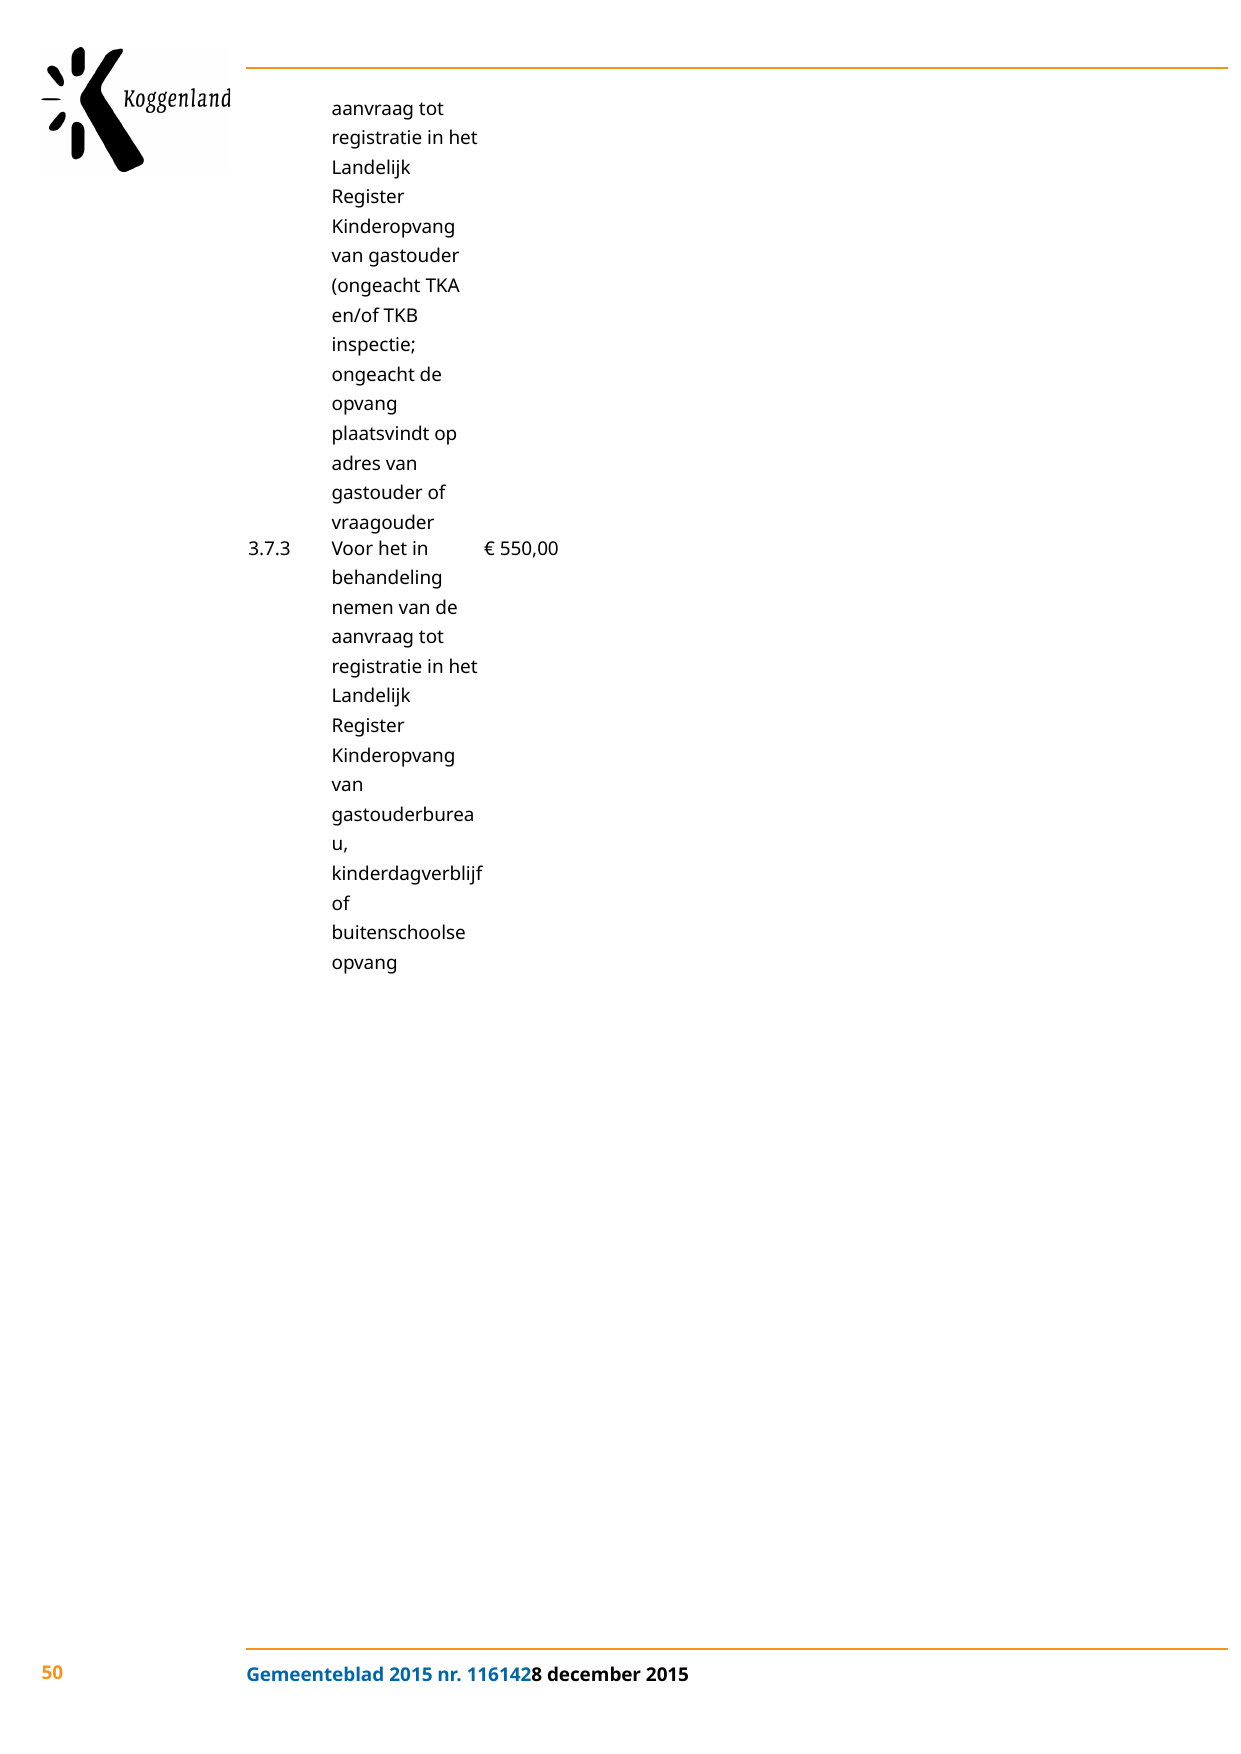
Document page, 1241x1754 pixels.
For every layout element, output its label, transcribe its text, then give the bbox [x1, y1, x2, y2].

table_cell 3.7.3 [248, 535, 331, 974]
table_cell [248, 95, 331, 535]
table_cell [734, 535, 901, 974]
table_cell aanvraag tot registratie in het Landelijk Register Kinderopvang van gastouder (ongeacht TKA en/of TKB inspectie; ongeacht de opvang plaatsvindt op adres van gastouder of vraagouder [331, 95, 484, 535]
table_cell [901, 535, 1068, 974]
table_cell [484, 95, 734, 535]
picture [41, 47, 231, 172]
table_cell [901, 95, 1068, 535]
table_cell € 550,00 [484, 535, 734, 974]
table_cell Voor het in behandeling nemen van de aanvraag tot registratie in het Landelijk Register Kinderopvang van gastouderbureau, kinderdagverblijf of buitenschoolse opvang [331, 535, 484, 974]
table_cell [734, 95, 901, 535]
